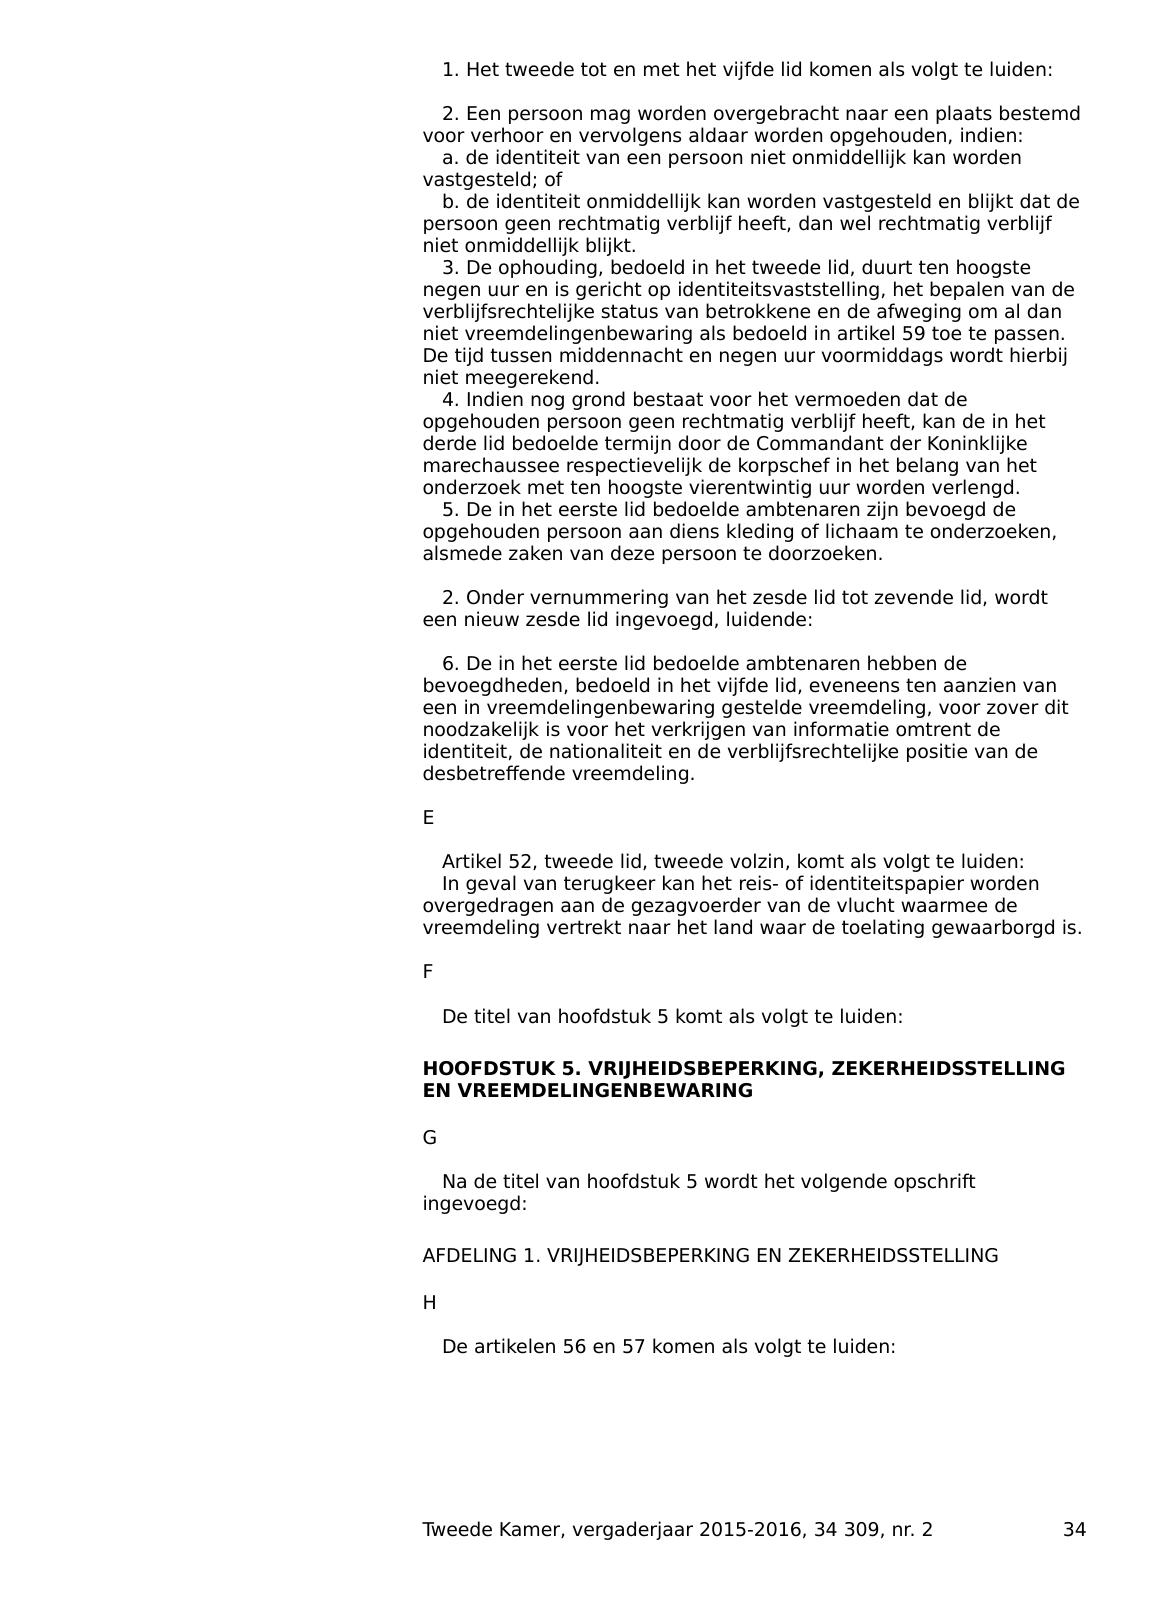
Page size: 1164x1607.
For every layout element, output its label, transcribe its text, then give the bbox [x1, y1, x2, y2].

text 2. Een persoon mag worden overgebracht naar een plaats bestemd voor verhoor en vervolgens aldaar worden opgehouden, indien: [422, 103, 1087, 147]
text 2. Onder vernummering van het zesde lid tot zevende lid, wordt een nieuw zesde lid ingevoegd, luidende: [422, 587, 1087, 631]
text 5. De in het eerste lid bedoelde ambtenaren zijn bevoegd de opgehouden persoon aan diens kleding of lichaam te onderzoeken, alsmede zaken van deze persoon te doorzoeken. [422, 499, 1087, 565]
text 4. Indien nog grond bestaat voor het vermoeden dat de opgehouden persoon geen rechtmatig verblijf heeft, kan de in het derde lid bedoelde termijn door de Commandant der Koninklijke marechaussee respectievelijk de korpschef in het belang van het onderzoek met ten hoogste vierentwintig uur worden verlengd. [422, 389, 1087, 499]
text 3. De ophouding, bedoeld in het tweede lid, duurt ten hoogste negen uur en is gericht op identiteitsvaststelling, het bepalen van de verblijfsrechtelijke status van betrokkene en de afweging om al dan niet vreemdelingenbewaring als bedoeld in artikel 59 toe te passen. De tijd tussen middennacht en negen uur voormiddags wordt hierbij niet meegerekend. [422, 257, 1087, 389]
text G [422, 1127, 1087, 1148]
text 1. Het tweede tot en met het vijfde lid komen als volgt te luiden: [422, 59, 1087, 81]
text b. de identiteit onmiddellijk kan worden vastgesteld en blijkt dat de persoon geen rechtmatig verblijf heeft, dan wel rechtmatig verblijf niet onmiddellijk blijkt. [422, 191, 1087, 257]
text a. de identiteit van een persoon niet onmiddellijk kan worden vastgesteld; of [422, 147, 1087, 191]
subtitle AFDELING 1. VRIJHEIDSBEPERKING EN ZEKERHEIDSSTELLING [422, 1245, 1087, 1267]
text H [422, 1292, 1087, 1314]
text De artikelen 56 en 57 komen als volgt te luiden: [422, 1336, 1087, 1358]
subtitle HOOFDSTUK 5. VRIJHEIDSBEPERKING, ZEKERHEIDSSTELLING EN VREEMDELINGENBEWARING [422, 1058, 1087, 1102]
text 6. De in het eerste lid bedoelde ambtenaren hebben de bevoegdheden, bedoeld in het vijfde lid, eveneens ten aanzien van een in vreemdelingenbewaring gestelde vreemdeling, voor zover dit noodzakelijk is voor het verkrijgen van informatie omtrent de identiteit, de nationaliteit en de verblijfsrechtelijke positie van de desbetreffende vreemdeling. [422, 653, 1087, 785]
text Artikel 52, tweede lid, tweede volzin, komt als volgt te luiden: [422, 851, 1087, 873]
text Na de titel van hoofdstuk 5 wordt het volgende opschrift ingevoegd: [422, 1171, 1087, 1215]
text F [422, 961, 1087, 983]
text In geval van terugkeer kan het reis- of identiteitspapier worden overgedragen aan de gezagvoerder van de vlucht waarmee de vreemdeling vertrekt naar het land waar de toelating gewaarborgd is. [422, 873, 1087, 939]
text De titel van hoofdstuk 5 komt als volgt te luiden: [422, 1006, 1087, 1028]
text E [422, 807, 1087, 829]
